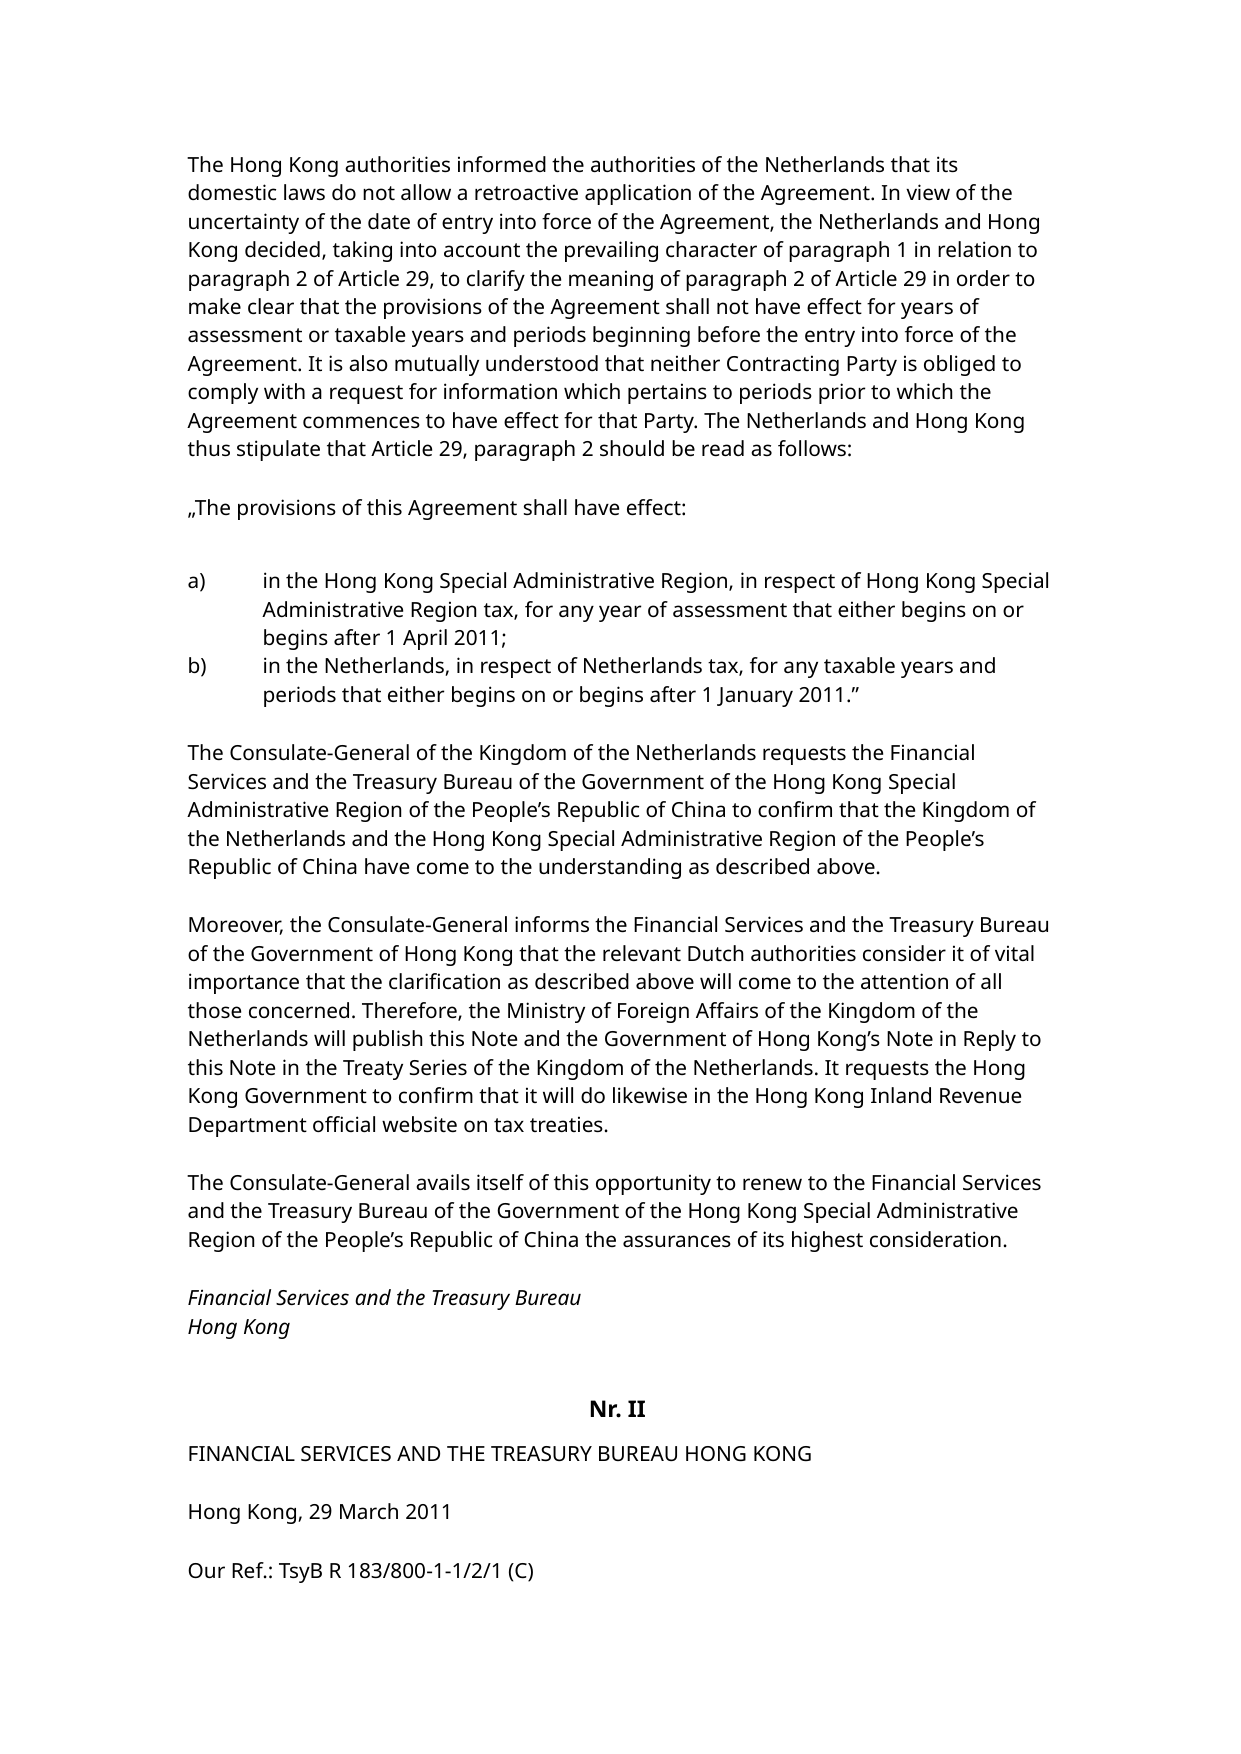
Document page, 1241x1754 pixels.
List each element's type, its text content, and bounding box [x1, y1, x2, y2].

subtitle Nr. II [187, 1393, 1053, 1424]
text The Consulate-General of the Kingdom of the Netherlands requests the Financial Services and the Treasury Bureau of the Government of the Hong Kong Special Administrative Region of the People’s Republic of China to confirm that the Kingdom of the Netherlands and the Hong Kong Special Administrative Region of the People’s Republic of China have come to the understanding as described above. [187, 738, 1053, 881]
text Our Ref.: TsyB R 183/800-1-1/2/1 (C) [187, 1556, 1053, 1584]
list in the Netherlands, in respect of Netherlands tax, for any taxable years and periods that either begins on or begins after 1 January 2011.” [187, 652, 1053, 708]
text The Consulate-General avails itself of this opportunity to renew to the Financial Services and the Treasury Bureau of the Government of the Hong Kong Special Administrative Region of the People’s Republic of China the assurances of its highest consideration. [187, 1168, 1053, 1253]
text Hong Kong [187, 1312, 1053, 1340]
text Moreover, the Consulate-General informs the Financial Services and the Treasury Bureau of the Government of Hong Kong that the relevant Dutch authorities consider it of vital importance that the clarification as described above will come to the attention of all those concerned. Therefore, the Ministry of Foreign Affairs of the Kingdom of the Netherlands will publish this Note and the Government of Hong Kong’s Note in Reply to this Note in the Treaty Series of the Kingdom of the Netherlands. It requests the Hong Kong Government to confirm that it will do likewise in the Hong Kong Inland Revenue Department official website on tax treaties. [187, 911, 1053, 1138]
text The Hong Kong authorities informed the authorities of the Netherlands that its domestic laws do not allow a retroactive application of the Agreement. In view of the uncertainty of the date of entry into force of the Agreement, the Netherlands and Hong Kong decided, taking into account the prevailing character of paragraph 1 in relation to paragraph 2 of Article 29, to clarify the meaning of paragraph 2 of Article 29 in order to make clear that the provisions of the Agreement shall not have effect for years of assessment or taxable years and periods beginning before the entry into force of the Agreement. It is also mutually understood that neither Contracting Party is obliged to comply with a request for information which pertains to periods prior to which the Agreement commences to have effect for that Party. The Netherlands and Hong Kong thus stipulate that Article 29, paragraph 2 should be read as follows: [187, 150, 1053, 463]
list in the Hong Kong Special Administrative Region, in respect of Hong Kong Special Administrative Region tax, for any year of assessment that either begins on or begins after 1 April 2011; [187, 566, 1053, 652]
text „The provisions of this Agreement shall have effect: [187, 493, 1053, 521]
text FINANCIAL SERVICES AND THE TREASURY BUREAU HONG KONG [187, 1439, 1053, 1467]
text Financial Services and the Treasury Bureau [187, 1283, 1053, 1312]
text Hong Kong, 29 March 2011 [187, 1497, 1053, 1526]
